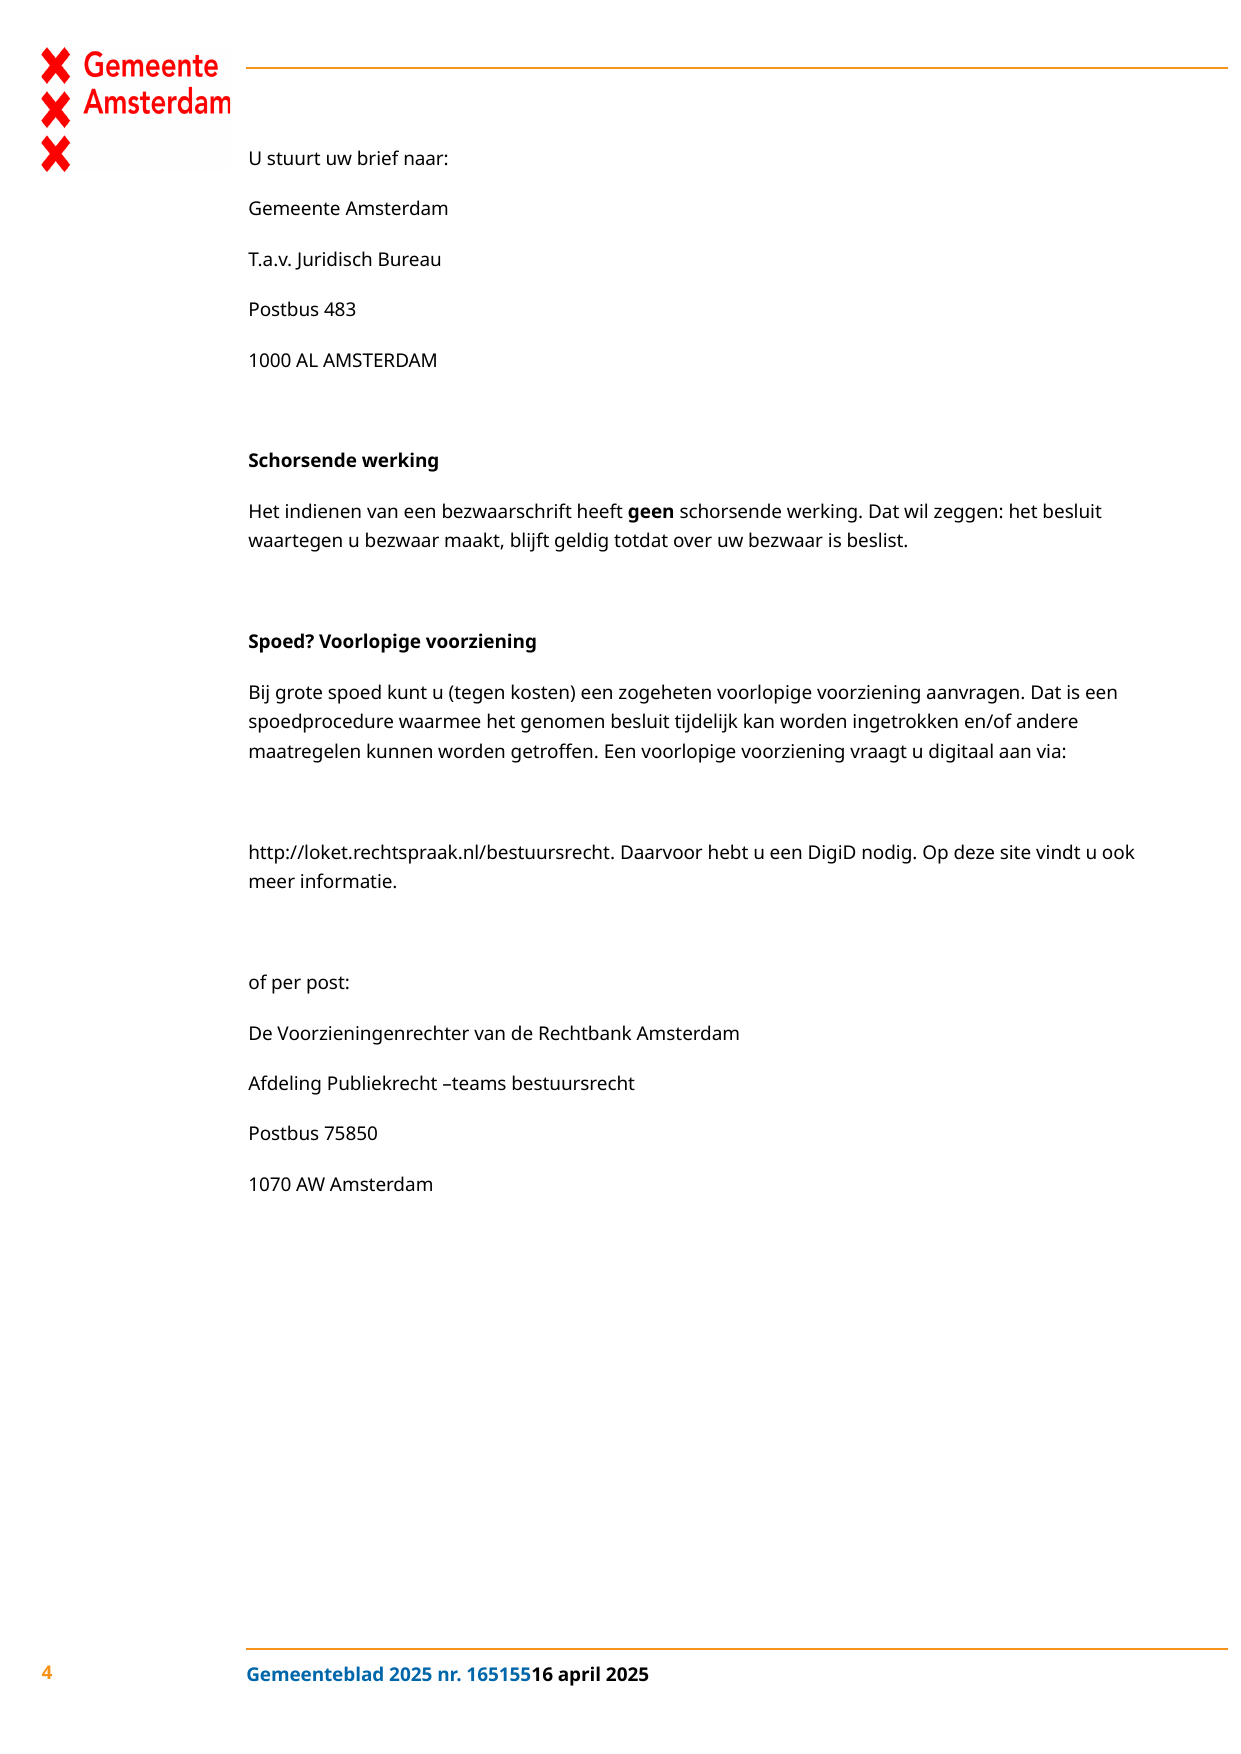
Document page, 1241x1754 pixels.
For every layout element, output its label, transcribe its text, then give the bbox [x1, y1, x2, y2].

text Postbus 483 [248, 296, 1152, 322]
text of per post: [248, 969, 1152, 995]
text Schorsende werking [248, 448, 1152, 473]
text T.a.v. Juridisch Bureau [248, 246, 1152, 272]
text Postbus 75850 [248, 1121, 1152, 1146]
text http://loket.rechtspraak.nl/bestuursrecht. Daarvoor hebt u een DigiD nodig. Op deze site vindt u ook meer informatie. [248, 839, 1152, 894]
text Het indienen van een bezwaarschrift heeft geen schorsende werking. Dat wil zeggen: het besluit waartegen u bezwaar maakt, blijft geldig totdat over uw bezwaar is beslist. [248, 498, 1152, 553]
text Afdeling Publiekrecht –teams bestuursrecht [248, 1070, 1152, 1096]
picture [41, 47, 231, 172]
text 1000 AL AMSTERDAM [248, 347, 1152, 373]
text Spoed? Voorlopige voorziening [248, 628, 1152, 654]
text De Voorzieningenrechter van de Rechtbank Amsterdam [248, 1020, 1152, 1046]
text Bij grote spoed kunt u (tegen kosten) een zogeheten voorlopige voorziening aanvragen. Dat is een spoedprocedure waarmee het genomen besluit tijdelijk kan worden ingetrokken en/of andere maatregelen kunnen worden getroffen. Een voorlopige voorziening vraagt u digitaal aan via: [248, 679, 1152, 764]
text 1070 AW Amsterdam [248, 1171, 1152, 1197]
text U stuurt uw brief naar: [248, 145, 1152, 171]
text Gemeente Amsterdam [248, 196, 1152, 221]
